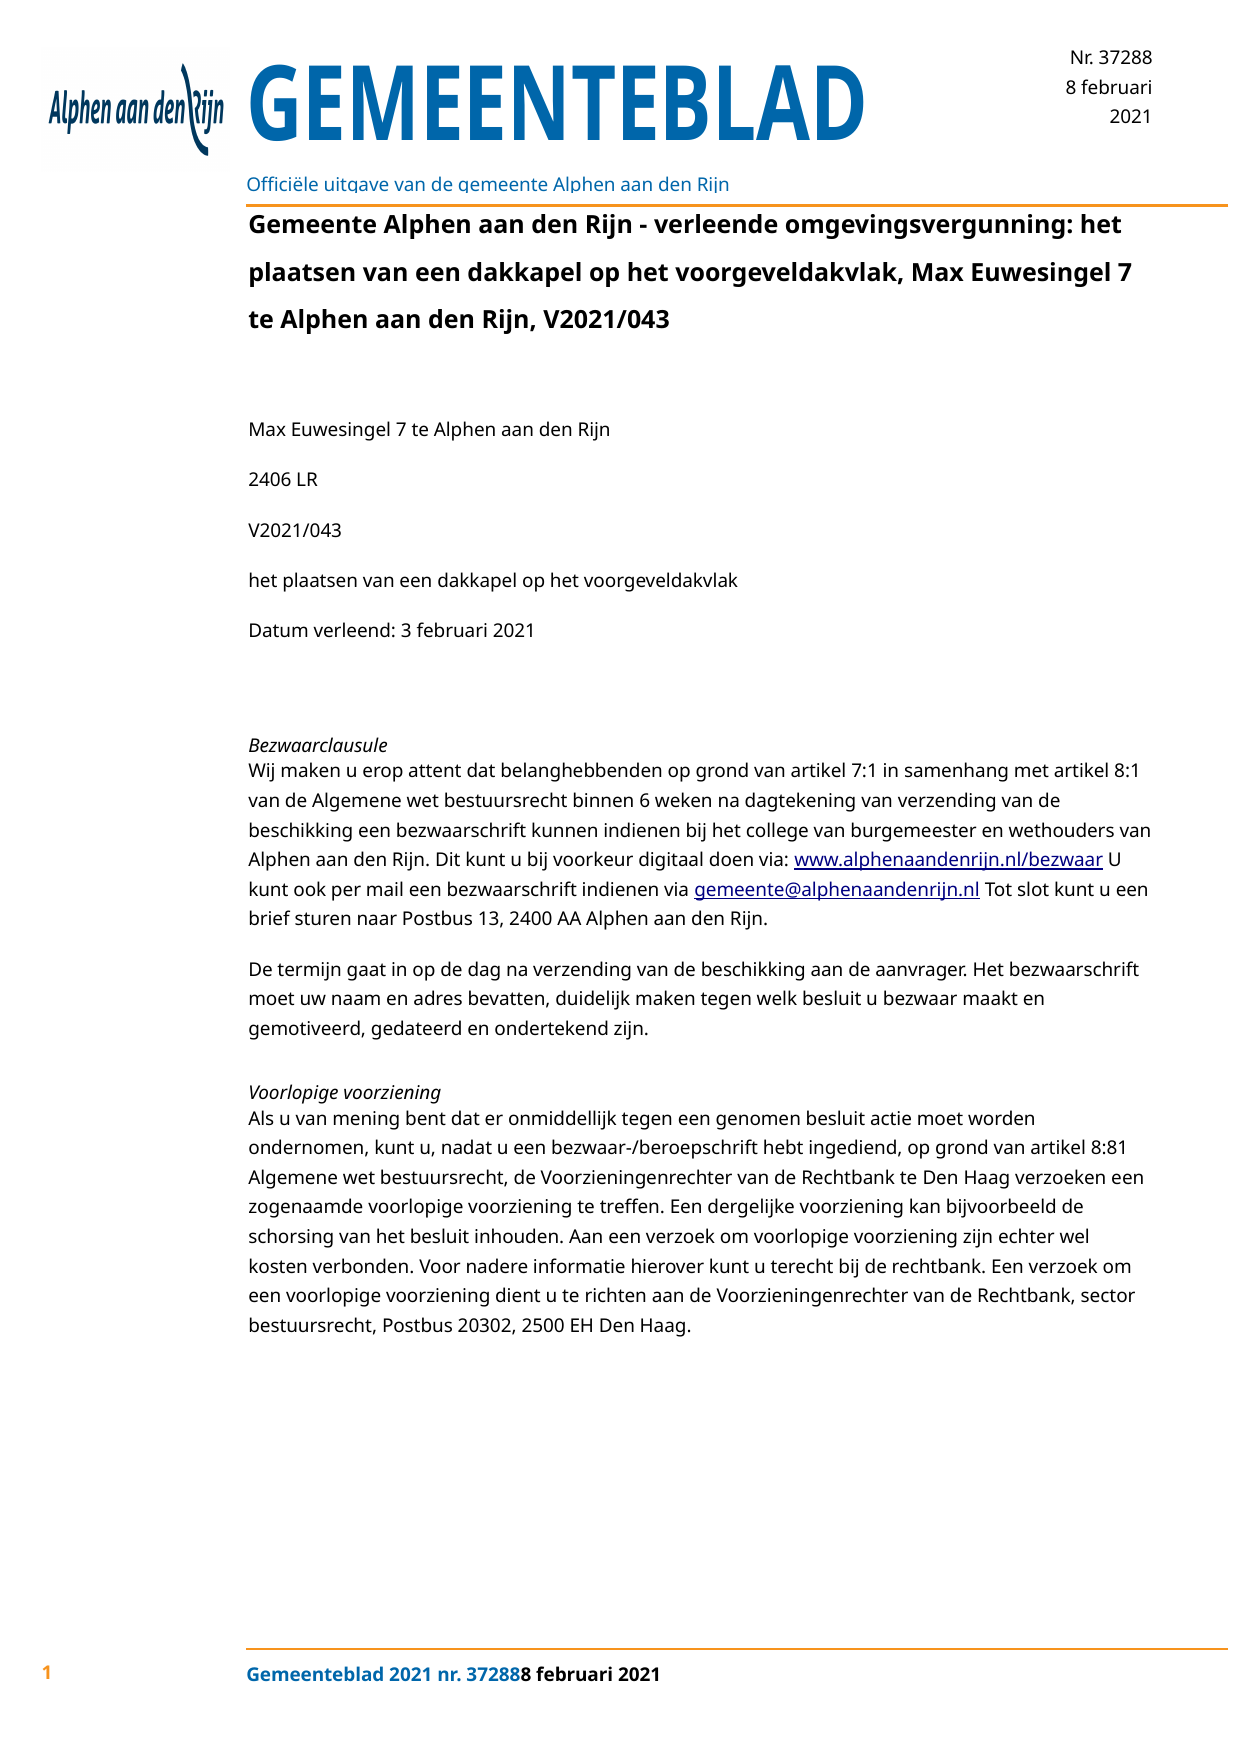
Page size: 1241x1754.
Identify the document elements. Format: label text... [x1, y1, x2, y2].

text Bezwaarclausule [248, 732, 1152, 758]
text Als u van mening bent dat er onmiddellijk tegen een genomen besluit actie moet worden ondernomen, kunt u, nadat u een bezwaar-/beroepschrift hebt ingediend, op grond van artikel 8:81 Algemene wet bestuursrecht, de Voorzieningenrechter van de Rechtbank te Den Haag verzoeken een zogenaamde voorlopige voorziening te treffen. Een dergelijke voorziening kan bijvoorbeeld de schorsing van het besluit inhouden. Aan een verzoek om voorlopige voorziening zijn echter wel kosten verbonden. Voor nadere informatie hierover kunt u terecht bij de rechtbank. Een verzoek om een voorlopige voorziening dient u te richten aan de Voorzieningenrechter van de Rechtbank, sector bestuursrecht, Postbus 20302, 2500 EH Den Haag. [248, 1105, 1152, 1338]
text Max Euwesingel 7 te Alphen aan den Rijn [248, 416, 1152, 442]
text Voorlopige voorziening [248, 1079, 1152, 1105]
text 2406 LR [248, 466, 1152, 492]
text V2021/043 [248, 517, 1152, 542]
picture [41, 47, 231, 172]
text Wij maken u erop attent dat belanghebbenden op grond van artikel 7:1 in samenhang met artikel 8:1 van de Algemene wet bestuursrecht binnen 6 weken na dagtekening van verzending van de beschikking een bezwaarschrift kunnen indienen bij het college van burgemeester en wethouders van Alphen aan den Rijn. Dit kunt u bij voorkeur digitaal doen via: www.alphenaandenrijn.nl/bezwaar U kunt ook per mail een bezwaarschrift indienen via gemeente@alphenaandenrijn.nl Tot slot kunt u een brief sturen naar Postbus 13, 2400 AA Alphen aan den Rijn. [248, 758, 1152, 931]
text het plaatsen van een dakkapel op het voorgeveldakvlak [248, 567, 1152, 593]
text Datum verleend: 3 februari 2021 [248, 618, 1152, 643]
text Gemeente Alphen aan den Rijn - verleende omgevingsvergunning: het plaatsen van een dakkapel op het voorgeveldakvlak, Max Euwesingel 7 te Alphen aan den Rijn, V2021/043 [248, 207, 1152, 336]
text De termijn gaat in op de dag na verzending van de beschikking aan de aanvrager. Het bezwaarschrift moet uw naam en adres bevatten, duidelijk maken tegen welk besluit u bezwaar maakt en gemotiveerd, gedateerd en ondertekend zijn. [248, 956, 1152, 1041]
